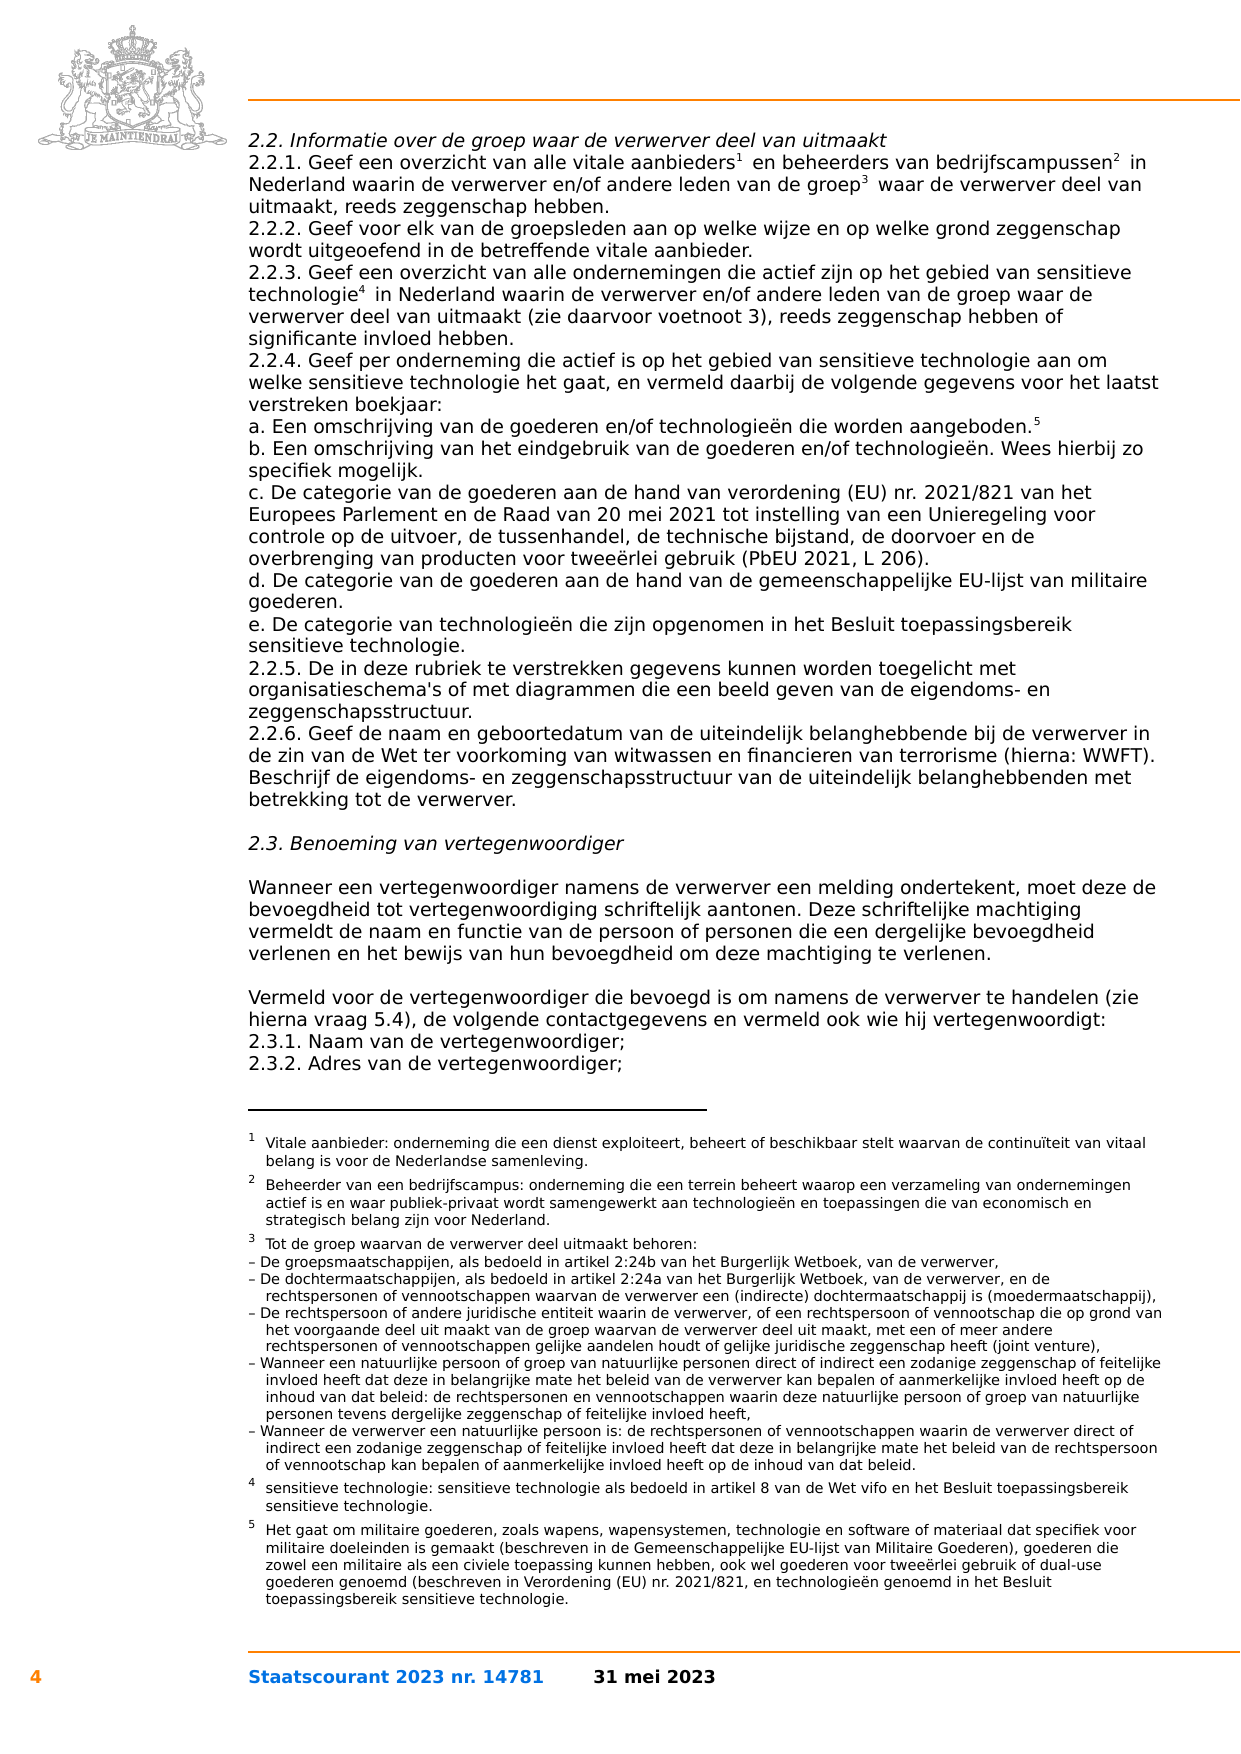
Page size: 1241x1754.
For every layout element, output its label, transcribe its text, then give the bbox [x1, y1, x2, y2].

text Beheerder van een bedrijfscampus: onderneming die een terrein beheert waarop een verzameling van ondernemingen actief is en waar publiek-privaat wordt samengewerkt aan technologieën en toepassingen die van economisch en strategisch belang zijn voor Nederland. [248, 1173, 1163, 1229]
text b. Een omschrijving van het eindgebruik van de goederen en/of technologieën. Wees hierbij zo specifiek mogelijk. [248, 438, 1163, 482]
text Vermeld voor de vertegenwoordiger die bevoegd is om namens de verwerver te handelen (zie hierna vraag 5.4), de volgende contactgegevens en vermeld ook wie hij vertegenwoordigt: [248, 987, 1163, 1031]
text e. De categorie van technologieën die zijn opgenomen in het Besluit toepassingsbereik sensitieve technologie. [248, 613, 1163, 657]
text 2.2.5. De in deze rubriek te verstrekken gegevens kunnen worden toegelicht met organisatieschema's of met diagrammen die een beeld geven van de eigendoms- en zeggenschapsstructuur. [248, 657, 1163, 723]
text 2.2.3. Geef een overzicht van alle ondernemingen die actief zijn op het gebied van sensitieve technologie in Nederland waarin de verwerver en/of andere leden van de groep waar de verwerver deel van uitmaakt (zie daarvoor voetnoot 3), reeds zeggenschap hebben of significante invloed hebben. [248, 262, 1163, 350]
text 2.3.1. Naam van de vertegenwoordiger; [248, 1031, 1163, 1053]
text 2.2.1. Geef een overzicht van alle vitale aanbieders en beheerders van bedrijfscampussen in Nederland waarin de verwerver en/of andere leden van de groep waar de verwerver deel van uitmaakt, reeds zeggenschap hebben. [248, 152, 1163, 218]
text c. De categorie van de goederen aan de hand van verordening (EU) nr. 2021/821 van het Europees Parlement en de Raad van 20 mei 2021 tot instelling van een Unieregeling voor controle op de uitvoer, de tussenhandel, de technische bijstand, de doorvoer en de overbrenging van producten voor tweeërlei gebruik (PbEU 2021, L 206). [248, 482, 1163, 569]
text – De rechtspersoon of andere juridische entiteit waarin de verwerver, of een rechtspersoon of vennootschap die op grond van het voorgaande deel uit maakt van de groep waarvan de verwerver deel uit maakt, met een of meer andere rechtspersonen of vennootschappen gelijke aandelen houdt of gelijke juridische zeggenschap heeft (joint venture), [248, 1305, 1163, 1355]
text Vitale aanbieder: onderneming die een dienst exploiteert, beheert of beschikbaar stelt waarvan de continuïteit van vitaal belang is voor de Nederlandse samenleving. [248, 1131, 1163, 1170]
text – Wanneer een natuurlijke persoon of groep van natuurlijke personen direct of indirect een zodanige zeggenschap of feitelijke invloed heeft dat deze in belangrijke mate het beleid van de verwerver kan bepalen of aanmerkelijke invloed heeft op de inhoud van dat beleid: de rechtspersonen en vennootschappen waarin deze natuurlijke persoon of groep van natuurlijke personen tevens dergelijke zeggenschap of feitelijke invloed heeft, [248, 1355, 1163, 1423]
text – Wanneer de verwerver een natuurlijke persoon is: de rechtspersonen of vennootschappen waarin de verwerver direct of indirect een zodanige zeggenschap of feitelijke invloed heeft dat deze in belangrijke mate het beleid van de rechtspersoon of vennootschap kan bepalen of aanmerkelijke invloed heeft op de inhoud van dat beleid. [248, 1423, 1163, 1473]
picture [38, 25, 227, 150]
text 2.2.2. Geef voor elk van de groepsleden aan op welke wijze en op welke grond zeggenschap wordt uitgeoefend in de betreffende vitale aanbieder. [248, 218, 1163, 262]
text – De dochtermaatschappijen, als bedoeld in artikel 2:24a van het Burgerlijk Wetboek, van de verwerver, en de rechtspersonen of vennootschappen waarvan de verwerver een (indirecte) dochtermaatschappij is (moedermaatschappij), [248, 1271, 1163, 1305]
text sensitieve technologie: sensitieve technologie als bedoeld in artikel 8 van de Wet vifo en het Besluit toepassingsbereik sensitieve technologie. [248, 1476, 1163, 1515]
subtitle 2.3. Benoeming van vertegenwoordiger [248, 833, 1163, 855]
text Het gaat om militaire goederen, zoals wapens, wapensystemen, technologie en software of materiaal dat specifiek voor militaire doeleinden is gemaakt (beschreven in de Gemeenschappelijke EU-lijst van Militaire Goederen), goederen die zowel een militaire als een civiele toepassing kunnen hebben, ook wel goederen voor tweeërlei gebruik of dual-use goederen genoemd (beschreven in Verordening (EU) nr. 2021/821, en technologieën genoemd in het Besluit toepassingsbereik sensitieve technologie. [248, 1518, 1163, 1608]
text Wanneer een vertegenwoordiger namens de verwerver een melding ondertekent, moet deze de bevoegdheid tot vertegenwoordiging schriftelijk aantonen. Deze schriftelijke machtiging vermeldt de naam en functie van de persoon of personen die een dergelijke bevoegdheid verlenen en het bewijs van hun bevoegdheid om deze machtiging te verlenen. [248, 877, 1163, 965]
text a. Een omschrijving van de goederen en/of technologieën die worden aangeboden. [248, 416, 1163, 438]
text 2.2.4. Geef per onderneming die actief is op het gebied van sensitieve technologie aan om welke sensitieve technologie het gaat, en vermeld daarbij de volgende gegevens voor het laatst verstreken boekjaar: [248, 350, 1163, 416]
text – De groepsmaatschappijen, als bedoeld in artikel 2:24b van het Burgerlijk Wetboek, van de verwerver, [248, 1254, 1163, 1271]
text d. De categorie van de goederen aan de hand van de gemeenschappelijke EU-lijst van militaire goederen. [248, 569, 1163, 613]
text 2.3.2. Adres van de vertegenwoordiger; [248, 1053, 1163, 1075]
subtitle 2.2. Informatie over de groep waar de verwerver deel van uitmaakt [248, 130, 1163, 152]
text 2.2.6. Geef de naam en geboortedatum van de uiteindelijk belanghebbende bij de verwerver in de zin van de Wet ter voorkoming van witwassen en financieren van terrorisme (hierna: WWFT). Beschrijf de eigendoms- en zeggenschapsstructuur van de uiteindelijk belanghebbenden met betrekking tot de verwerver. [248, 723, 1163, 811]
text Tot de groep waarvan de verwerver deel uitmaakt behoren: [248, 1232, 1163, 1254]
